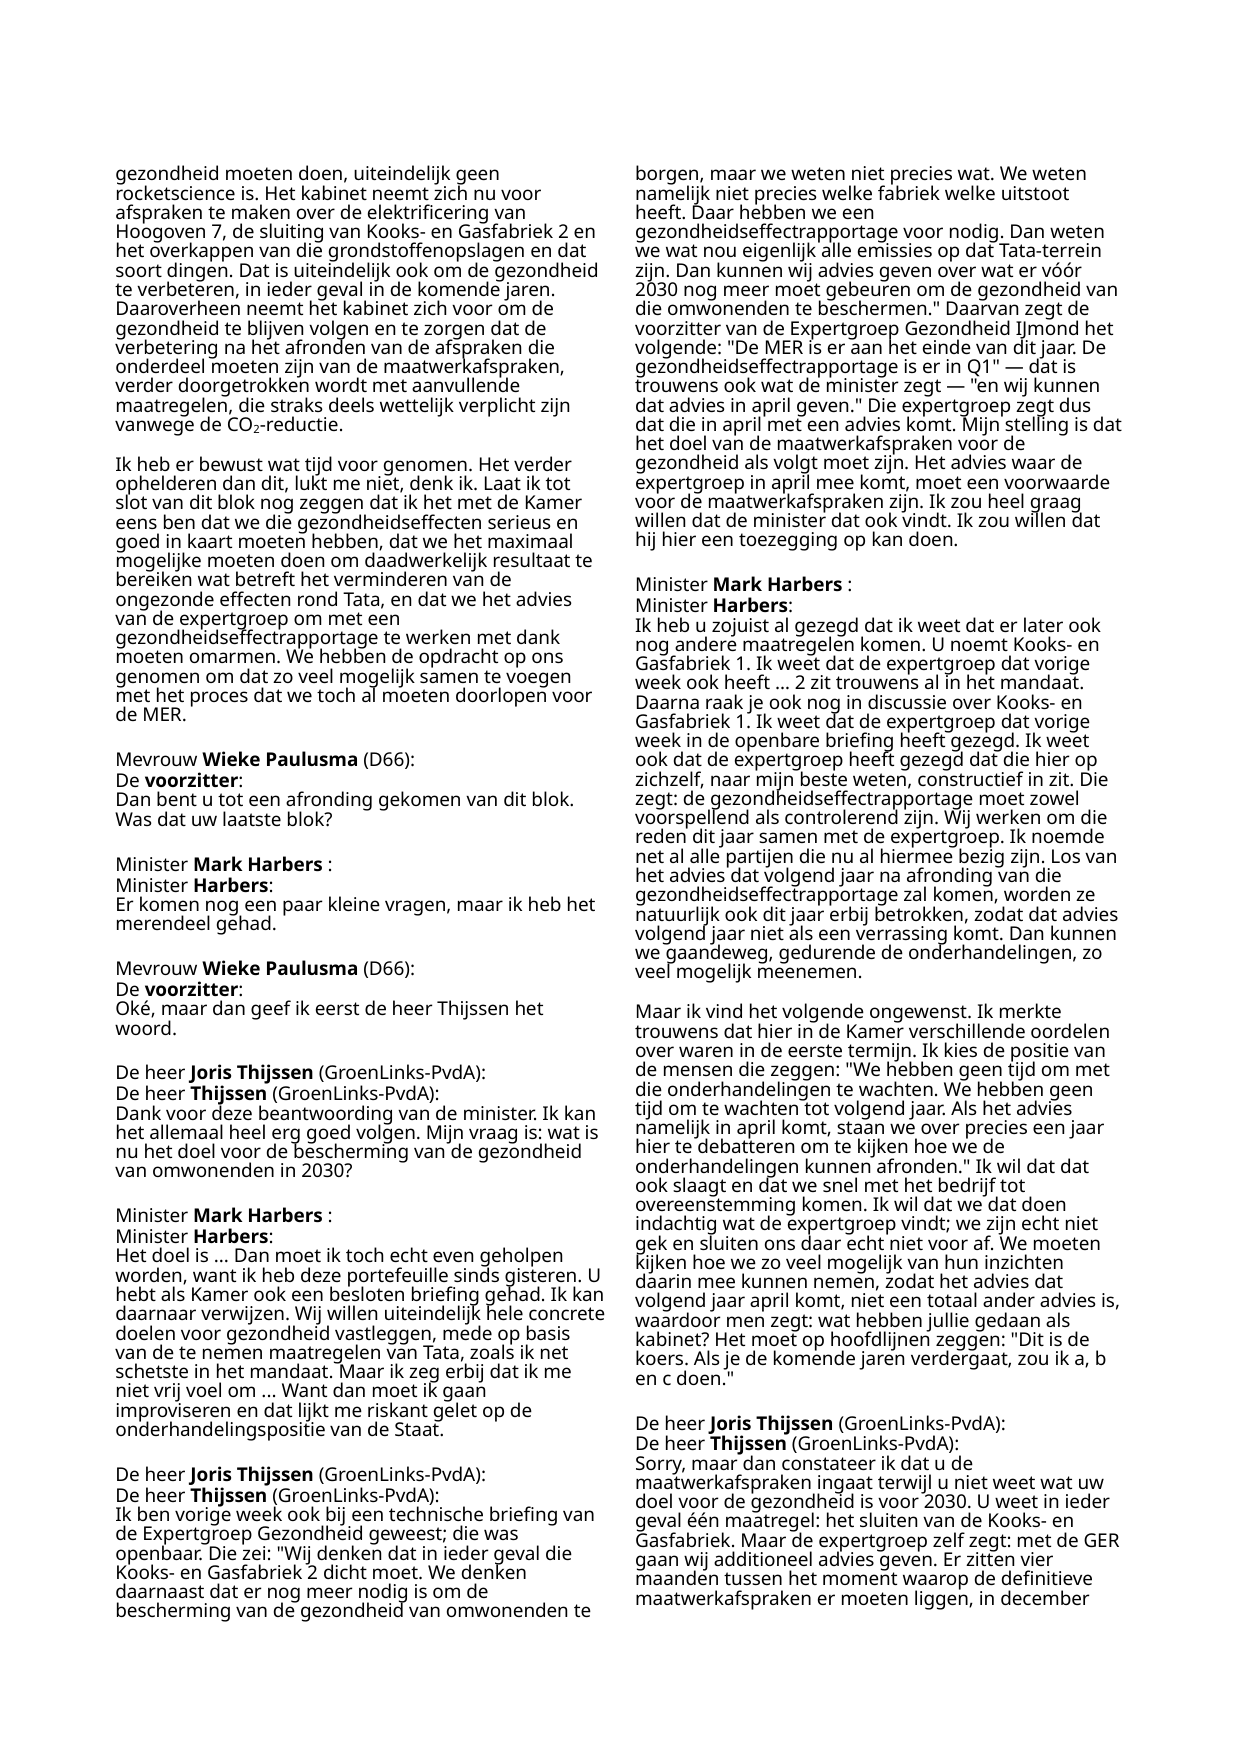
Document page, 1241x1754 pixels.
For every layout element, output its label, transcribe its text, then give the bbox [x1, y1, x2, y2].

text Minister Harbers: [115, 877, 605, 896]
text Minister Mark Harbers : [115, 851, 605, 877]
text De voorzitter: [115, 981, 605, 1000]
text Sorry, maar dan constateer ik dat u de maatwerkafspraken ingaat terwijl u niet weet wat uw doel voor de gezondheid is voor 2030. U weet in ieder geval één maatregel: het sluiten van de Kooks- en Gasfabriek. Maar de expertgroep zelf zegt: met de GER gaan wij additioneel advies geven. Er zitten vier maanden tussen het moment waarop de definitieve maatwerkafspraken er moeten liggen, in december [635, 1455, 1125, 1609]
text Minister Harbers: [115, 1228, 605, 1247]
text borgen, maar we weten niet precies wat. We weten namelijk niet precies welke fabriek welke uitstoot heeft. Daar hebben we een gezondheidseffectrapportage voor nodig. Dan weten we wat nou eigenlijk alle emissies op dat Tata-terrein zijn. Dan kunnen wij advies geven over wat er vóór 2030 nog meer moet gebeuren om de gezondheid van die omwonenden te beschermen." Daarvan zegt de voorzitter van de Expertgroep Gezondheid IJmond het volgende: "De MER is er aan het einde van dit jaar. De gezondheidseffectrapportage is er in Q1" — dat is trouwens ook wat de minister zegt — "en wij kunnen dat advies in april geven." Die expertgroep zegt dus dat die in april met een advies komt. Mijn stelling is dat het doel van de maatwerkafspraken voor de gezondheid als volgt moet zijn. Het advies waar de expertgroep in april mee komt, moet een voorwaarde voor de maatwerkafspraken zijn. Ik zou heel graag willen dat de minister dat ook vindt. Ik zou willen dat hij hier een toezegging op kan doen. [635, 165, 1125, 551]
text Minister Mark Harbers : [115, 1202, 605, 1228]
text De heer Thijssen (GroenLinks-PvdA): [635, 1435, 1125, 1455]
text gezondheid moeten doen, uiteindelijk geen rocketscience is. Het kabinet neemt zich nu voor afspraken te maken over de elektrificering van Hoogoven 7, de sluiting van Kooks- en Gasfabriek 2 en het overkappen van die grondstoffenopslagen en dat soort dingen. Dat is uiteindelijk ook om de gezondheid te verbeteren, in ieder geval in de komende jaren. Daaroverheen neemt het kabinet zich voor om de gezondheid te blijven volgen en te zorgen dat de verbetering na het afronden van de afspraken die onderdeel moeten zijn van de maatwerkafspraken, verder doorgetrokken wordt met aanvullende maatregelen, die straks deels wettelijk verplicht zijn vanwege de CO2-reductie. [115, 165, 605, 435]
text Minister Harbers: [635, 597, 1125, 617]
text Dan bent u tot een afronding gekomen van dit blok. Was dat uw laatste blok? [115, 791, 605, 830]
text De heer Joris Thijssen (GroenLinks-PvdA): [635, 1410, 1125, 1435]
text Dank voor deze beantwoording van de minister. Ik kan het allemaal heel erg goed volgen. Mijn vraag is: wat is nu het doel voor de bescherming van de gezondheid van omwonenden in 2030? [115, 1104, 605, 1182]
text De heer Joris Thijssen (GroenLinks-PvdA): [115, 1059, 605, 1085]
text Ik heb er bewust wat tijd voor genomen. Het verder ophelderen dan dit, lukt me niet, denk ik. Laat ik tot slot van dit blok nog zeggen dat ik het met de Kamer eens ben dat we die gezondheidseffecten serieus en goed in kaart moeten hebben, dat we het maximaal mogelijke moeten doen om daadwerkelijk resultaat te bereiken wat betreft het verminderen van de ongezonde effecten rond Tata, en dat we het advies van de expertgroep om met een gezondheidseffectrapportage te werken met dank moeten omarmen. We hebben de opdracht op ons genomen om dat zo veel mogelijk samen te voegen met het proces dat we toch al moeten doorlopen voor de MER. [115, 456, 605, 726]
text Het doel is ... Dan moet ik toch echt even geholpen worden, want ik heb deze portefeuille sinds gisteren. U hebt als Kamer ook een besloten briefing gehad. Ik kan daarnaar verwijzen. Wij willen uiteindelijk hele concrete doelen voor gezondheid vastleggen, mede op basis van de te nemen maatregelen van Tata, zoals ik net schetste in het mandaat. Maar ik zeg erbij dat ik me niet vrij voel om ... Want dan moet ik gaan improviseren en dat lijkt me riskant gelet op de onderhandelingspositie van de Staat. [115, 1247, 605, 1440]
text De voorzitter: [115, 772, 605, 791]
text Er komen nog een paar kleine vragen, maar ik heb het merendeel gehad. [115, 896, 605, 934]
text De heer Joris Thijssen (GroenLinks-PvdA): [115, 1461, 605, 1487]
text Ik heb u zojuist al gezegd dat ik weet dat er later ook nog andere maatregelen komen. U noemt Kooks- en Gasfabriek 1. Ik weet dat de expertgroep dat vorige week ook heeft … 2 zit trouwens al in het mandaat. Daarna raak je ook nog in discussie over Kooks- en Gasfabriek 1. Ik weet dat de expertgroep dat vorige week in de openbare briefing heeft gezegd. Ik weet ook dat de expertgroep heeft gezegd dat die hier op zichzelf, naar mijn beste weten, constructief in zit. Die zegt: de gezondheidseffectrapportage moet zowel voorspellend als controlerend zijn. Wij werken om die reden dit jaar samen met de expertgroep. Ik noemde net al alle partijen die nu al hiermee bezig zijn. Los van het advies dat volgend jaar na afronding van die gezondheidseffectrapportage zal komen, worden ze natuurlijk ook dit jaar erbij betrokken, zodat dat advies volgend jaar niet als een verrassing komt. Dan kunnen we gaandeweg, gedurende de onderhandelingen, zo veel mogelijk meenemen. [635, 617, 1125, 983]
text Oké, maar dan geef ik eerst de heer Thijssen het woord. [115, 1000, 605, 1039]
text Minister Mark Harbers : [635, 572, 1125, 597]
text De heer Thijssen (GroenLinks-PvdA): [115, 1487, 605, 1506]
text De heer Thijssen (GroenLinks-PvdA): [115, 1085, 605, 1104]
text Mevrouw Wieke Paulusma (D66): [115, 955, 605, 981]
text Maar ik vind het volgende ongewenst. Ik merkte trouwens dat hier in de Kamer verschillende oordelen over waren in de eerste termijn. Ik kies de positie van de mensen die zeggen: "We hebben geen tijd om met die onderhandelingen te wachten. We hebben geen tijd om te wachten tot volgend jaar. Als het advies namelijk in april komt, staan we over precies een jaar hier te debatteren om te kijken hoe we de onderhandelingen kunnen afronden." Ik wil dat dat ook slaagt en dat we snel met het bedrijf tot overeenstemming komen. Ik wil dat we dat doen indachtig wat de expertgroep vindt; we zijn echt niet gek en sluiten ons daar echt niet voor af. We moeten kijken hoe we zo veel mogelijk van hun inzichten daarin mee kunnen nemen, zodat het advies dat volgend jaar april komt, niet een totaal ander advies is, waardoor men zegt: wat hebben jullie gedaan als kabinet? Het moet op hoofdlijnen zeggen: "Dit is de koers. Als je de komende jaren verdergaat, zou ik a, b en c doen." [635, 1003, 1125, 1389]
text Mevrouw Wieke Paulusma (D66): [115, 746, 605, 772]
text Ik ben vorige week ook bij een technische briefing van de Expertgroep Gezondheid geweest; die was openbaar. Die zei: "Wij denken dat in ieder geval die Kooks- en Gasfabriek 2 dicht moet. We denken daarnaast dat er nog meer nodig is om de bescherming van de gezondheid van omwonenden te [115, 1506, 605, 1622]
